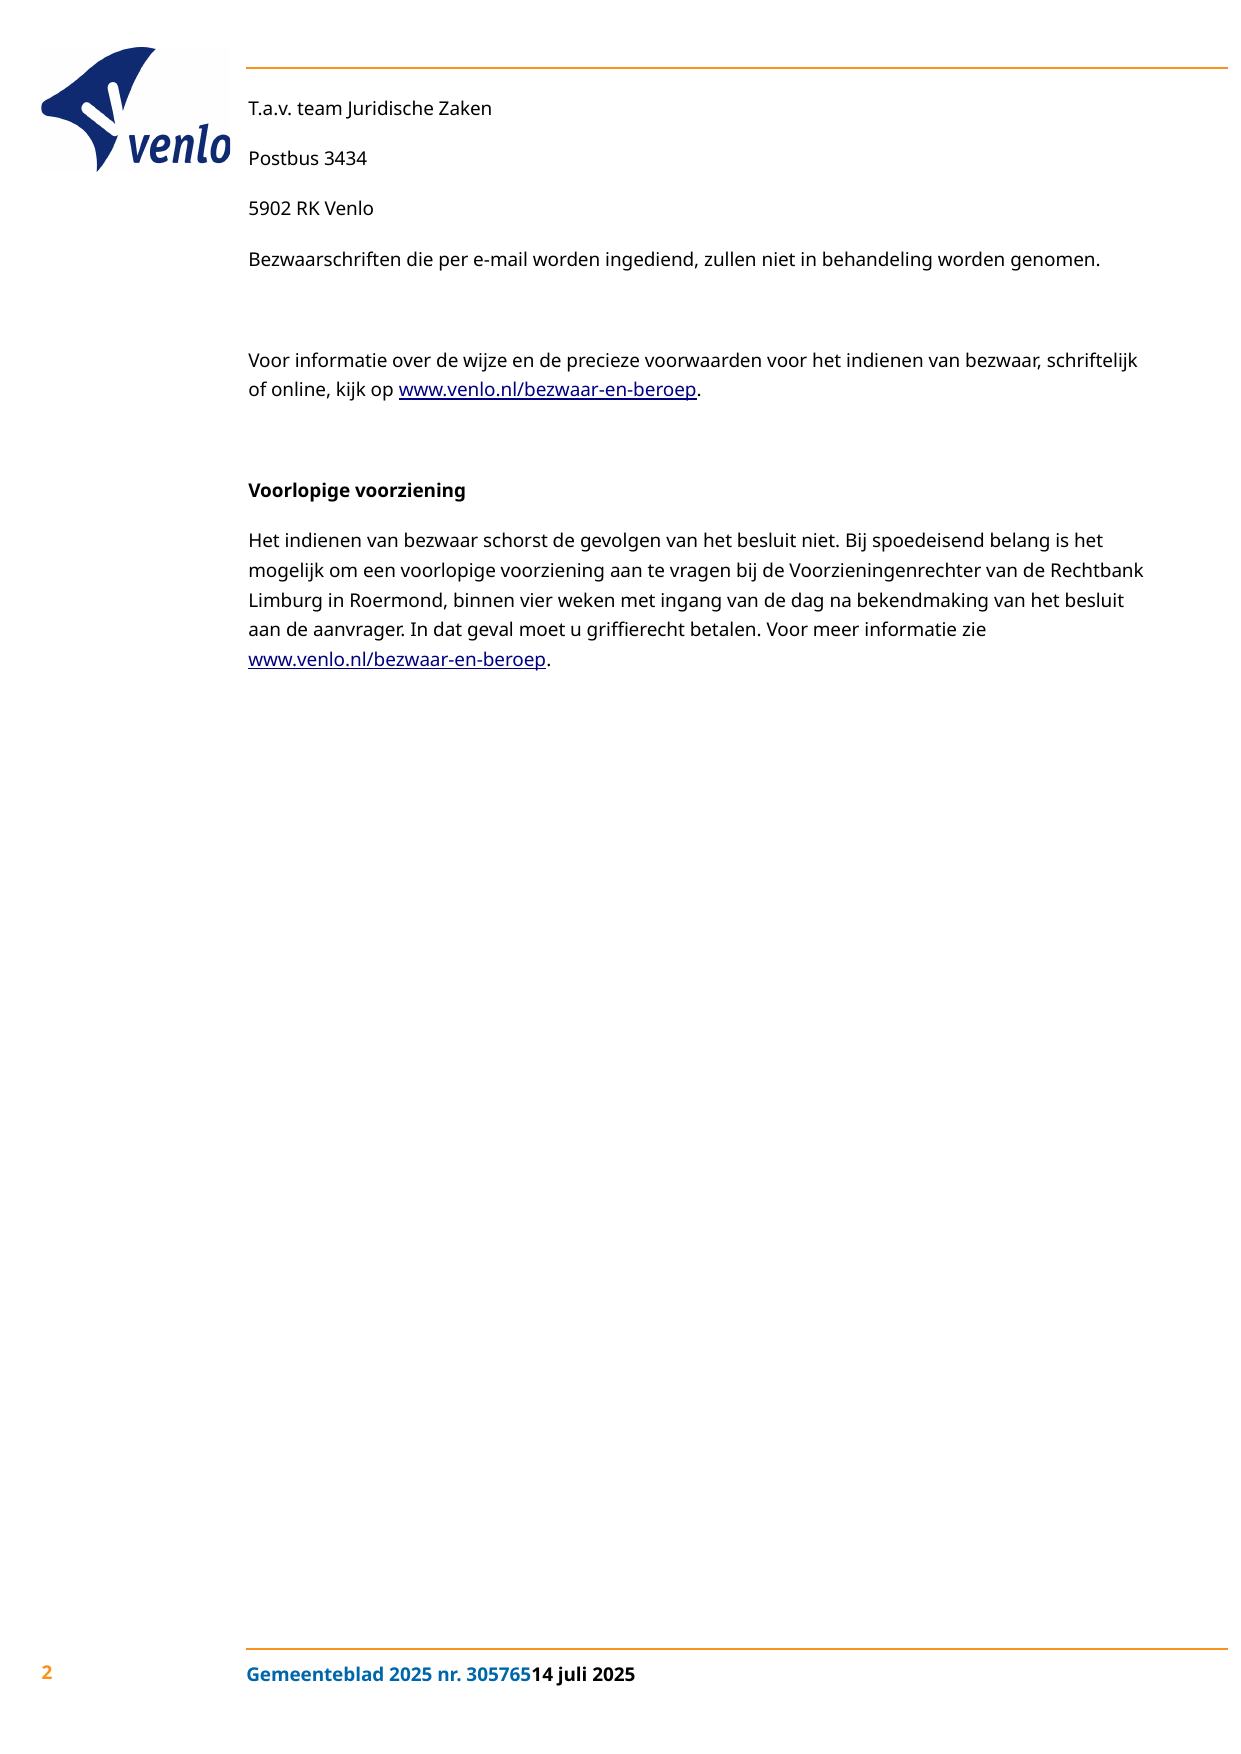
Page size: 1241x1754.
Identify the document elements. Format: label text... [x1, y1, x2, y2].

text Het indienen van bezwaar schorst de gevolgen van het besluit niet. Bij spoedeisend belang is het mogelijk om een voorlopige voorziening aan te vragen bij de Voorzieningenrechter van de Rechtbank Limburg in Roermond, binnen vier weken met ingang van de dag na bekendmaking van het besluit aan de aanvrager. In dat geval moet u griffierecht betalen. Voor meer informatie zie www.venlo.nl/bezwaar-en-beroep. [248, 528, 1152, 672]
text 5902 RK Venlo [248, 196, 1152, 221]
text T.a.v. team Juridische Zaken [248, 95, 1152, 121]
text Voorlopige voorziening [248, 477, 1152, 503]
text Postbus 3434 [248, 145, 1152, 171]
text Bezwaarschriften die per e-mail worden ingediend, zullen niet in behandeling worden genomen. [248, 246, 1152, 272]
picture [41, 47, 231, 172]
text Voor informatie over de wijze en de precieze voorwaarden voor het indienen van bezwaar, schriftelijk of online, kijk op www.venlo.nl/bezwaar-en-beroep. [248, 347, 1152, 402]
